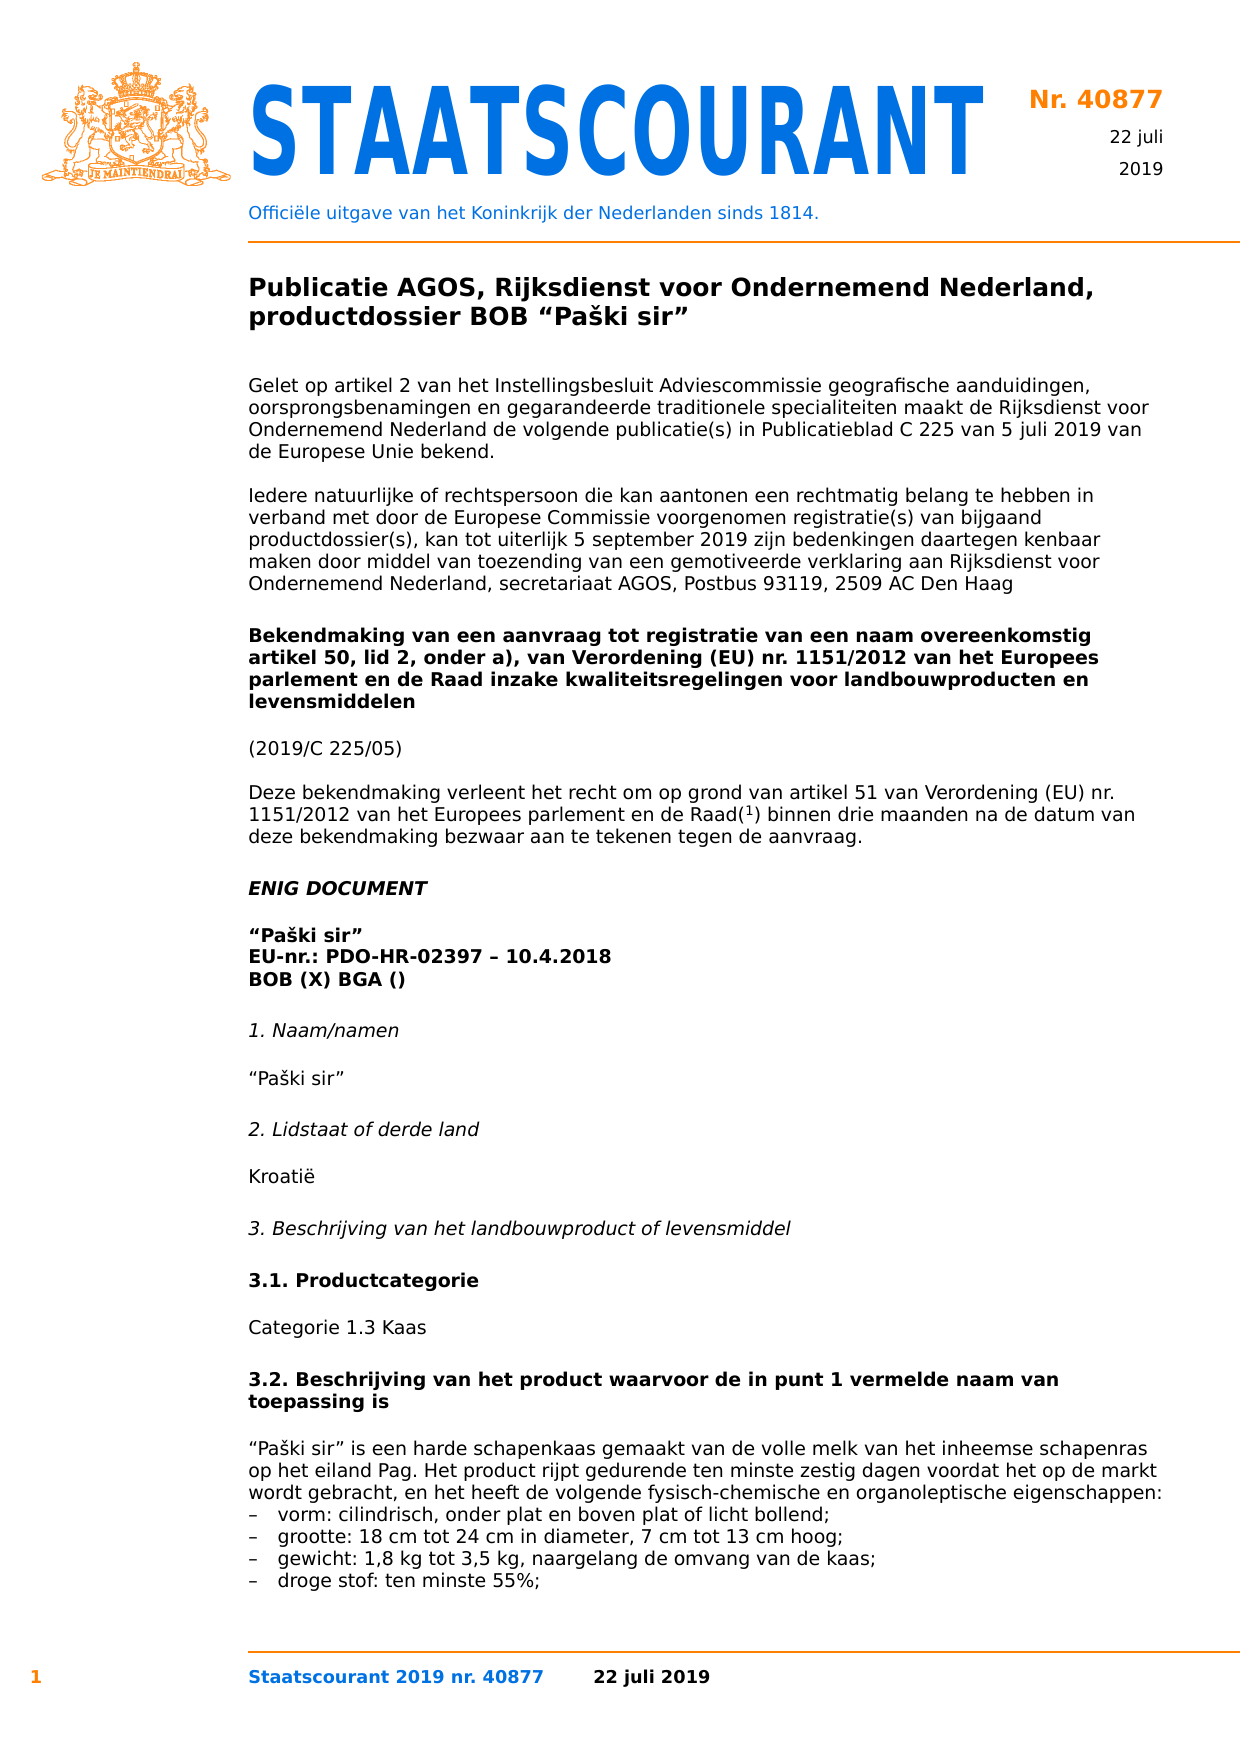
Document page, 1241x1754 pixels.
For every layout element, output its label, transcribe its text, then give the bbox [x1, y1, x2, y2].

text BOB (X) BGA () [248, 968, 1163, 990]
text – grootte: 18 cm tot 24 cm in diameter, 7 cm tot 13 cm hoog; [248, 1526, 1163, 1548]
table_header [25, 62, 248, 241]
table_header STAATSCOURANT [248, 62, 998, 203]
text – vorm: cilindrisch, onder plat en boven plat of licht bollend; [248, 1504, 1163, 1526]
text (2019/C 225/05) [248, 738, 1163, 760]
subtitle Bekendmaking van een aanvraag tot registratie van een naam overeenkomstig artikel 50, lid 2, onder a), van Verordening (EU) nr. 1151/2012 van het Europees parlement en de Raad inzake kwaliteitsregelingen voor landbouwproducten en levensmiddelen [248, 625, 1163, 713]
text Categorie 1.3 Kaas [248, 1317, 1163, 1339]
text – droge stof: ten minste 55%; [248, 1570, 1163, 1592]
subtitle 2. Lidstaat of derde land [248, 1119, 1163, 1141]
subtitle 1. Naam/namen [248, 1020, 1163, 1042]
table_cell Officiële uitgave van het Koninkrijk der Nederlanden sinds 1814. [248, 203, 1240, 241]
text Kroatië [248, 1166, 1163, 1188]
text – gewicht: 1,8 kg tot 3,5 kg, naargelang de omvang van de kaas; [248, 1548, 1163, 1570]
picture [41, 62, 231, 186]
table_header Nr. 40877 [998, 62, 1240, 121]
subtitle 3.1. Productcategorie [248, 1270, 1163, 1292]
subtitle ENIG DOCUMENT [248, 877, 1163, 899]
text “Paški sir” is een harde schapenkaas gemaakt van de volle melk van het inheemse schapenras op het eiland Pag. Het product rijpt gedurende ten minste zestig dagen voordat het op de markt wordt gebracht, en het heeft de volgende fysisch-chemische en organoleptische eigenschappen: [248, 1438, 1163, 1504]
text “Paški sir” [248, 924, 1163, 946]
subtitle Publicatie AGOS, Rijksdienst voor Ondernemend Nederland, productdossier BOB “Paški sir” [248, 273, 1163, 331]
table_cell 22 juli [998, 121, 1240, 153]
subtitle 3.2. Beschrijving van het product waarvoor de in punt 1 vermelde naam van toepassing is [248, 1369, 1163, 1413]
table_cell 2019 [998, 153, 1240, 203]
subtitle 3. Beschrijving van het landbouwproduct of levensmiddel [248, 1218, 1163, 1240]
text Iedere natuurlijke of rechtspersoon die kan aantonen een rechtmatig belang te hebben in verband met door de Europese Commissie voorgenomen registratie(s) van bijgaand productdossier(s), kan tot uiterlijk 5 september 2019 zijn bedenkingen daartegen kenbaar maken door middel van toezending van een gemotiveerde verklaring aan Rijksdienst voor Ondernemend Nederland, secretariaat AGOS, Postbus 93119, 2509 AC Den Haag [248, 485, 1163, 595]
text “Paški sir” [248, 1067, 1163, 1089]
text Deze bekendmaking verleent het recht om op grond van artikel 51 van Verordening (EU) nr. 1151/2012 van het Europees parlement en de Raad(1) binnen drie maanden na de datum van deze bekendmaking bezwaar aan te tekenen tegen de aanvraag. [248, 782, 1163, 847]
text EU-nr.: PDO-HR-02397 – 10.4.2018 [248, 946, 1163, 968]
text Gelet op artikel 2 van het Instellingsbesluit Adviescommissie geografische aanduidingen, oorsprongsbenamingen en gegarandeerde traditionele specialiteiten maakt de Rijksdienst voor Ondernemend Nederland de volgende publicatie(s) in Publicatieblad C 225 van 5 juli 2019 van de Europese Unie bekend. [248, 375, 1163, 463]
